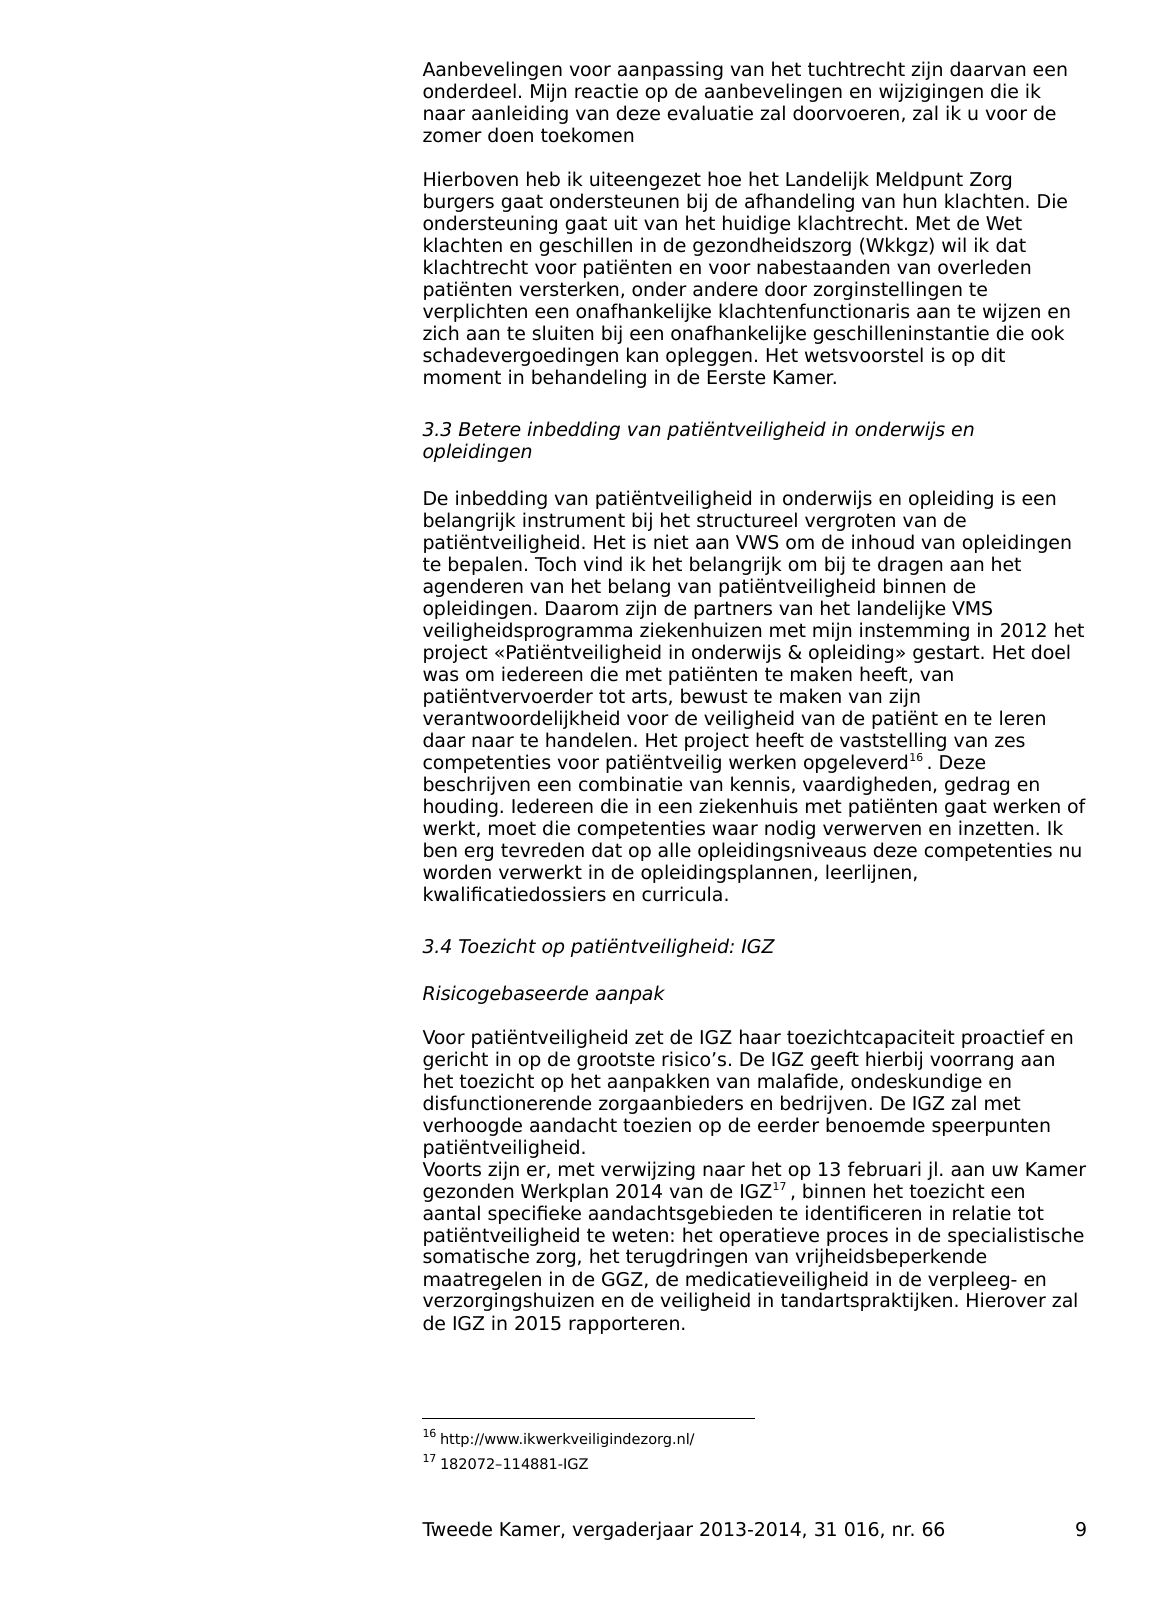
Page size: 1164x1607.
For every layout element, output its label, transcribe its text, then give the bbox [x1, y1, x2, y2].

subtitle 3.4 Toezicht op patiëntveiligheid: IGZ [422, 936, 1087, 957]
subtitle 3.3 Betere inbedding van patiëntveiligheid in onderwijs en opleidingen [422, 419, 1087, 463]
text http://www.ikwerkveiligindezorg.nl/ [422, 1427, 1087, 1449]
text 182072–114881-IGZ [422, 1452, 1087, 1474]
text Aanbevelingen voor aanpassing van het tuchtrecht zijn daarvan een onderdeel. Mijn reactie op de aanbevelingen en wijzigingen die ik naar aanleiding van deze evaluatie zal doorvoeren, zal ik u voor de zomer doen toekomen [422, 59, 1087, 147]
text Voor patiëntveiligheid zet de IGZ haar toezichtcapaciteit proactief en gericht in op de grootste risico’s. De IGZ geeft hierbij voorrang aan het toezicht op het aanpakken van malafide, ondeskundige en disfunctionerende zorgaanbieders en bedrijven. De IGZ zal met verhoogde aandacht toezien op de eerder benoemde speerpunten patiëntveiligheid. [422, 1027, 1087, 1158]
text De inbedding van patiëntveiligheid in onderwijs en opleiding is een belangrijk instrument bij het structureel vergroten van de patiëntveiligheid. Het is niet aan VWS om de inhoud van opleidingen te bepalen. Toch vind ik het belangrijk om bij te dragen aan het agenderen van het belang van patiëntveiligheid binnen de opleidingen. Daarom zijn de partners van het landelijke VMS veiligheidsprogramma ziekenhuizen met mijn instemming in 2012 het project «Patiëntveiligheid in onderwijs & opleiding» gestart. Het doel was om iedereen die met patiënten te maken heeft, van patiëntvervoerder tot arts, bewust te maken van zijn verantwoordelijkheid voor de veiligheid van de patiënt en te leren daar naar te handelen. Het project heeft de vaststelling van zes competenties voor patiëntveilig werken opgeleverd. Deze beschrijven een combinatie van kennis, vaardigheden, gedrag en houding. Iedereen die in een ziekenhuis met patiënten gaat werken of werkt, moet die competenties waar nodig verwerven en inzetten. Ik ben erg tevreden dat op alle opleidingsniveaus deze competenties nu worden verwerkt in de opleidingsplannen, leerlijnen, kwalificatiedossiers en curricula. [422, 488, 1087, 906]
text Voorts zijn er, met verwijzing naar het op 13 februari jl. aan uw Kamer gezonden Werkplan 2014 van de IGZ, binnen het toezicht een aantal specifieke aandachtsgebieden te identificeren in relatie tot patiëntveiligheid te weten: het operatieve proces in de specialistische somatische zorg, het terugdringen van vrijheidsbeperkende maatregelen in de GGZ, de medicatieveiligheid in de verpleeg- en verzorgingshuizen en de veiligheid in tandartspraktijken. Hierover zal de IGZ in 2015 rapporteren. [422, 1158, 1087, 1334]
text Hierboven heb ik uiteengezet hoe het Landelijk Meldpunt Zorg burgers gaat ondersteunen bij de afhandeling van hun klachten. Die ondersteuning gaat uit van het huidige klachtrecht. Met de Wet klachten en geschillen in de gezondheidszorg (Wkkgz) wil ik dat klachtrecht voor patiënten en voor nabestaanden van overleden patiënten versterken, onder andere door zorginstellingen te verplichten een onafhankelijke klachtenfunctionaris aan te wijzen en zich aan te sluiten bij een onafhankelijke geschilleninstantie die ook schadevergoedingen kan opleggen. Het wetsvoorstel is op dit moment in behandeling in de Eerste Kamer. [422, 169, 1087, 389]
subtitle Risicogebaseerde aanpak [422, 982, 1087, 1004]
